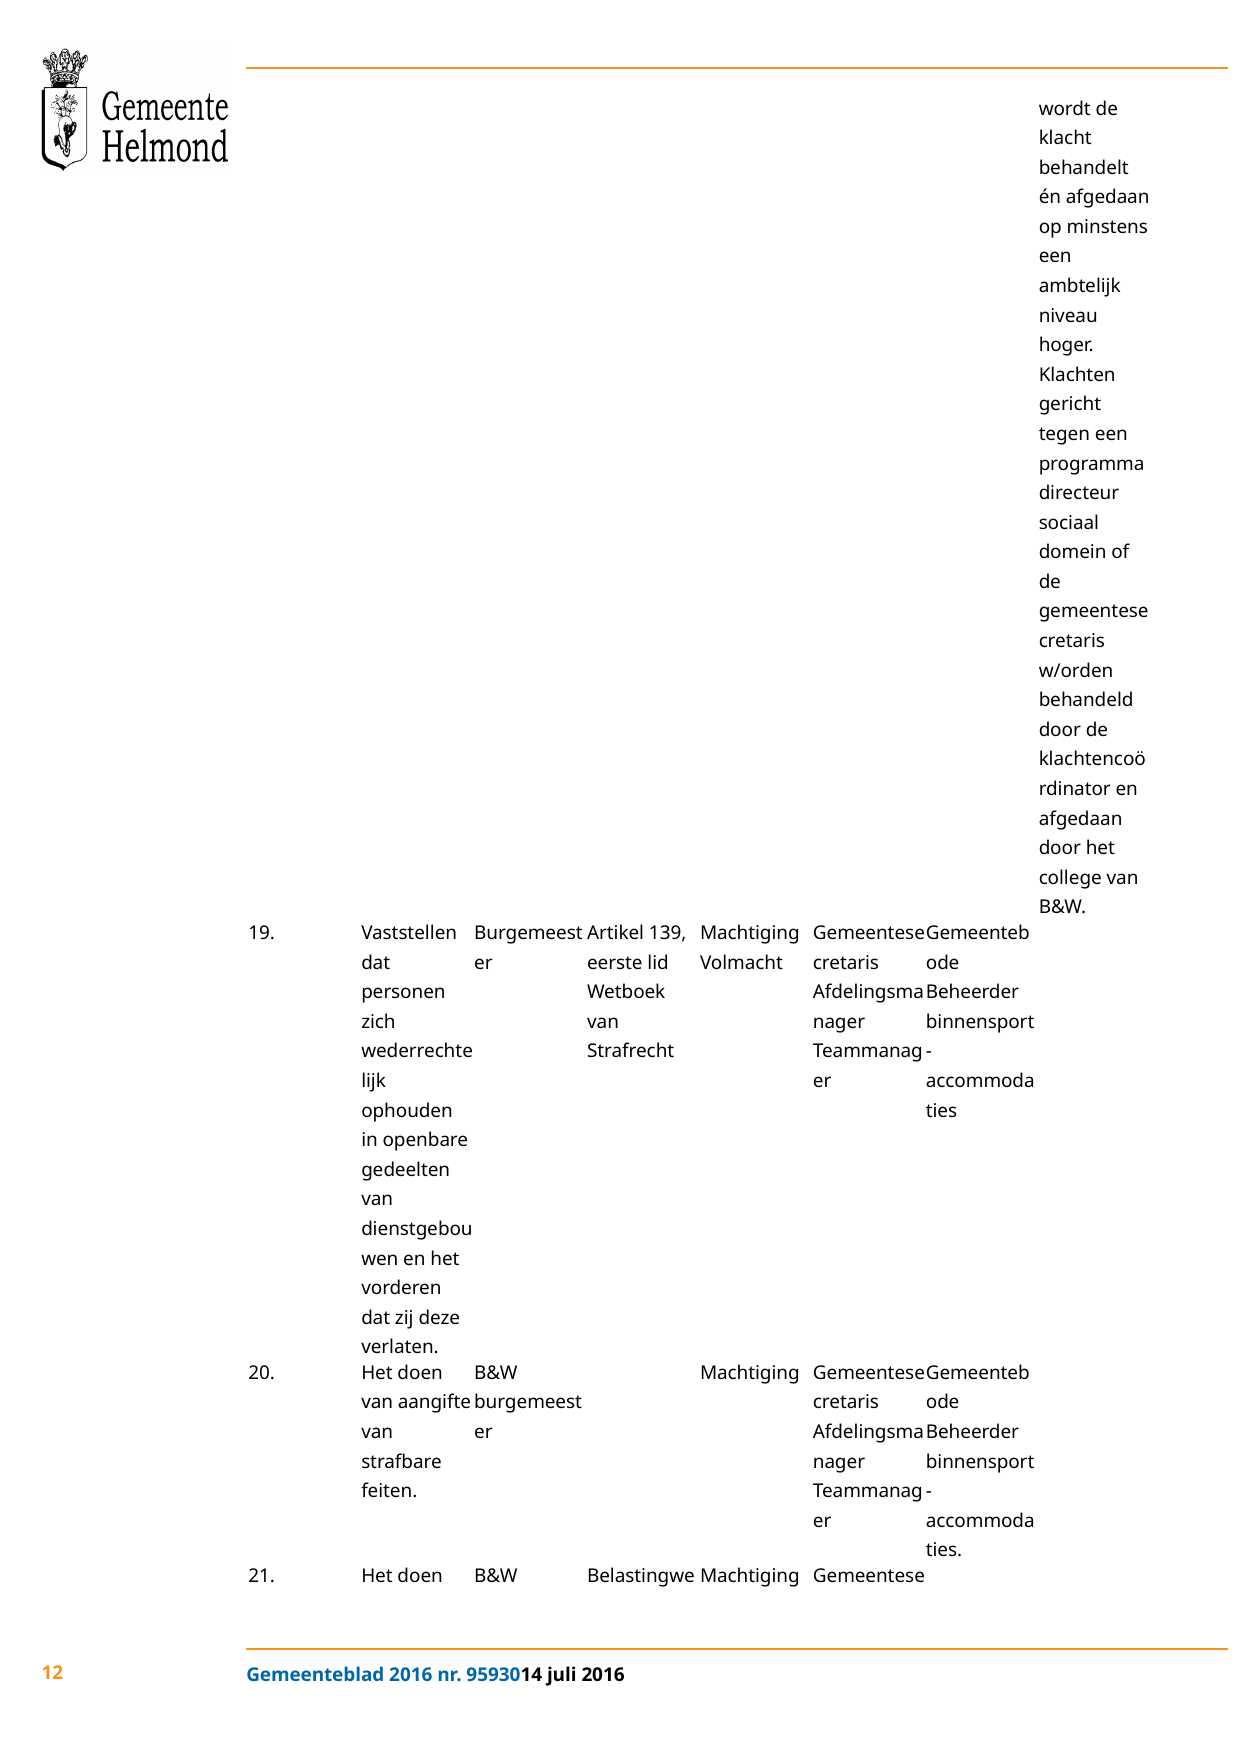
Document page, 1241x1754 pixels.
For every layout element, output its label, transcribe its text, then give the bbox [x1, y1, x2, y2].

table_cell [1039, 919, 1152, 1359]
table_cell Gemeentese [813, 1563, 926, 1588]
table_cell B&W burgemeester [474, 1359, 587, 1562]
table_cell B&W [474, 1563, 587, 1588]
table_cell Machtiging [700, 1563, 813, 1588]
table_cell Vaststellen dat personen zich wederrechtelijk ophouden in openbare gedeelten van dienstgebouwen en het vorderen dat zij deze verlaten. [361, 919, 474, 1359]
table_cell Burgemeester [474, 919, 587, 1359]
table_cell 21. [248, 1563, 361, 1588]
table_cell [1039, 1563, 1152, 1588]
table_cell Belastingwe [587, 1563, 700, 1588]
table_cell 19. [248, 919, 361, 1359]
table_cell [926, 95, 1038, 919]
table_cell [813, 95, 926, 919]
table_cell [1039, 1359, 1152, 1562]
table_cell [248, 95, 361, 919]
table_cell Gemeentesecretaris Afdelingsmanager Teammanager [813, 1359, 926, 1562]
picture [41, 47, 231, 172]
table_cell [926, 1563, 1038, 1588]
table_cell Gemeentebode Beheerder binnensport- accommodaties [926, 919, 1038, 1359]
table_cell Machtiging [700, 1359, 813, 1562]
table_cell [587, 1359, 700, 1562]
table_cell Gemeentebode Beheerder binnensport- accommodaties. [926, 1359, 1038, 1562]
table_cell 20. [248, 1359, 361, 1562]
table_cell Het doen [361, 1563, 474, 1588]
table_cell [474, 95, 587, 919]
table_cell wordt de klacht behandelt én afgedaan op minstens een ambtelijk niveau hoger. Klachten gericht tegen een programmadirecteur sociaal domein of de gemeentesecretaris w/orden behandeld door de klachtencoördinator en afgedaan door het college van B&W. [1039, 95, 1152, 919]
table_cell Gemeentesecretaris Afdelingsmanager Teammanager [813, 919, 926, 1359]
table_cell [700, 95, 813, 919]
table_cell Machtiging Volmacht [700, 919, 813, 1359]
table_cell Artikel 139, eerste lid Wetboek van Strafrecht [587, 919, 700, 1359]
table_cell [361, 95, 474, 919]
table_cell Het doen van aangifte van strafbare feiten. [361, 1359, 474, 1562]
table_cell [587, 95, 700, 919]
